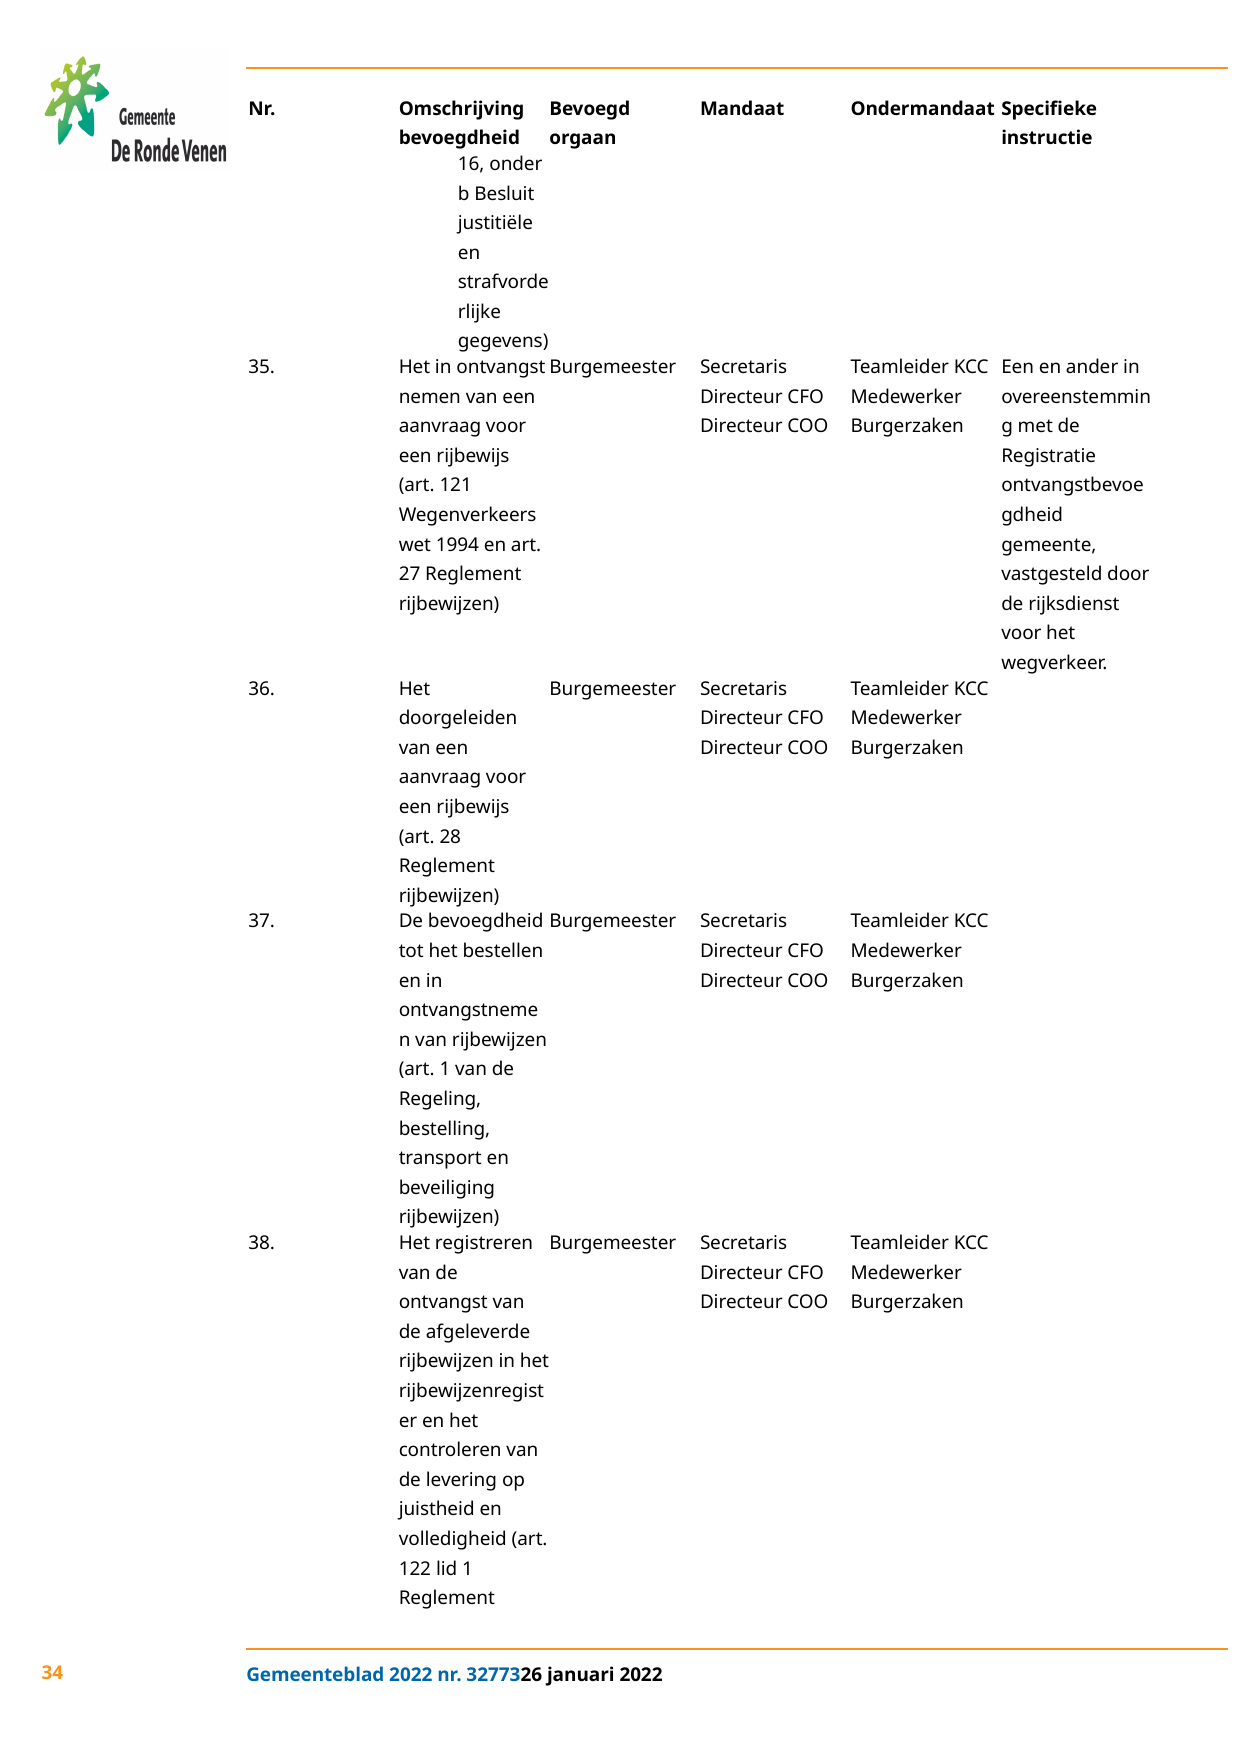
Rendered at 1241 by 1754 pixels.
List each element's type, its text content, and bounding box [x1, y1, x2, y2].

table_cell Secretaris Directeur CFO Directeur COO [700, 353, 850, 675]
table_header Bevoegd orgaan [549, 95, 700, 150]
table_cell Teamleider KCC Medewerker Burgerzaken [850, 1229, 1001, 1610]
table_header Ondermandaat [850, 95, 1001, 150]
table_cell 36. [248, 675, 398, 908]
table_cell [700, 150, 850, 353]
table_cell 37. [248, 908, 398, 1229]
table_cell 16, onder b Besluit justitiële en strafvorderlijke gegevens) [399, 150, 549, 353]
table_cell De bevoegdheid tot het bestellen en in ontvangstnemen van rijbewijzen (art. 1 van de Regeling, bestelling, transport en beveiliging rijbewijzen) [399, 908, 549, 1229]
table_header Mandaat [700, 95, 850, 150]
table_cell Burgemeester [549, 675, 700, 908]
table_cell [1001, 1229, 1152, 1610]
table_cell Het doorgeleiden van een aanvraag voor een rijbewijs (art. 28 Reglement rijbewijzen) [399, 675, 549, 908]
table_header Nr. [248, 95, 398, 150]
table_cell 35. [248, 353, 398, 675]
table_cell Secretaris Directeur CFO Directeur COO [700, 675, 850, 908]
table_cell Het in ontvangst nemen van een aanvraag voor een rijbewijs (art. 121 Wegenverkeerswet 1994 en art. 27 Reglement rijbewijzen) [399, 353, 549, 675]
table_cell Burgemeester [549, 353, 700, 675]
table_cell [549, 150, 700, 353]
table_cell [1001, 908, 1152, 1229]
table_cell Een en ander in overeenstemming met de Registratie ontvangstbevoegdheid gemeente, vastgesteld door de rijksdienst voor het wegverkeer. [1001, 353, 1152, 675]
table_cell Secretaris Directeur CFO Directeur COO [700, 1229, 850, 1610]
table_cell Secretaris Directeur CFO Directeur COO [700, 908, 850, 1229]
table_cell Burgemeester [549, 1229, 700, 1610]
table_cell 38. [248, 1229, 398, 1610]
table_cell [1001, 675, 1152, 908]
table_cell [850, 150, 1001, 353]
table_cell Teamleider KCC Medewerker Burgerzaken [850, 353, 1001, 675]
table_cell Het registreren van de ontvangst van de afgeleverde rijbewijzen in het rijbewijzenregister en het controleren van de levering op juistheid en volledigheid (art. 122 lid 1 Reglement [399, 1229, 549, 1610]
table_cell [248, 150, 398, 353]
table_cell Teamleider KCC Medewerker Burgerzaken [850, 675, 1001, 908]
table_header Specifieke instructie [1001, 95, 1152, 150]
picture [41, 47, 231, 172]
table_header Omschrijving bevoegdheid [399, 95, 549, 150]
table_cell Teamleider KCC Medewerker Burgerzaken [850, 908, 1001, 1229]
table_cell Burgemeester [549, 908, 700, 1229]
table_cell [1001, 150, 1152, 353]
